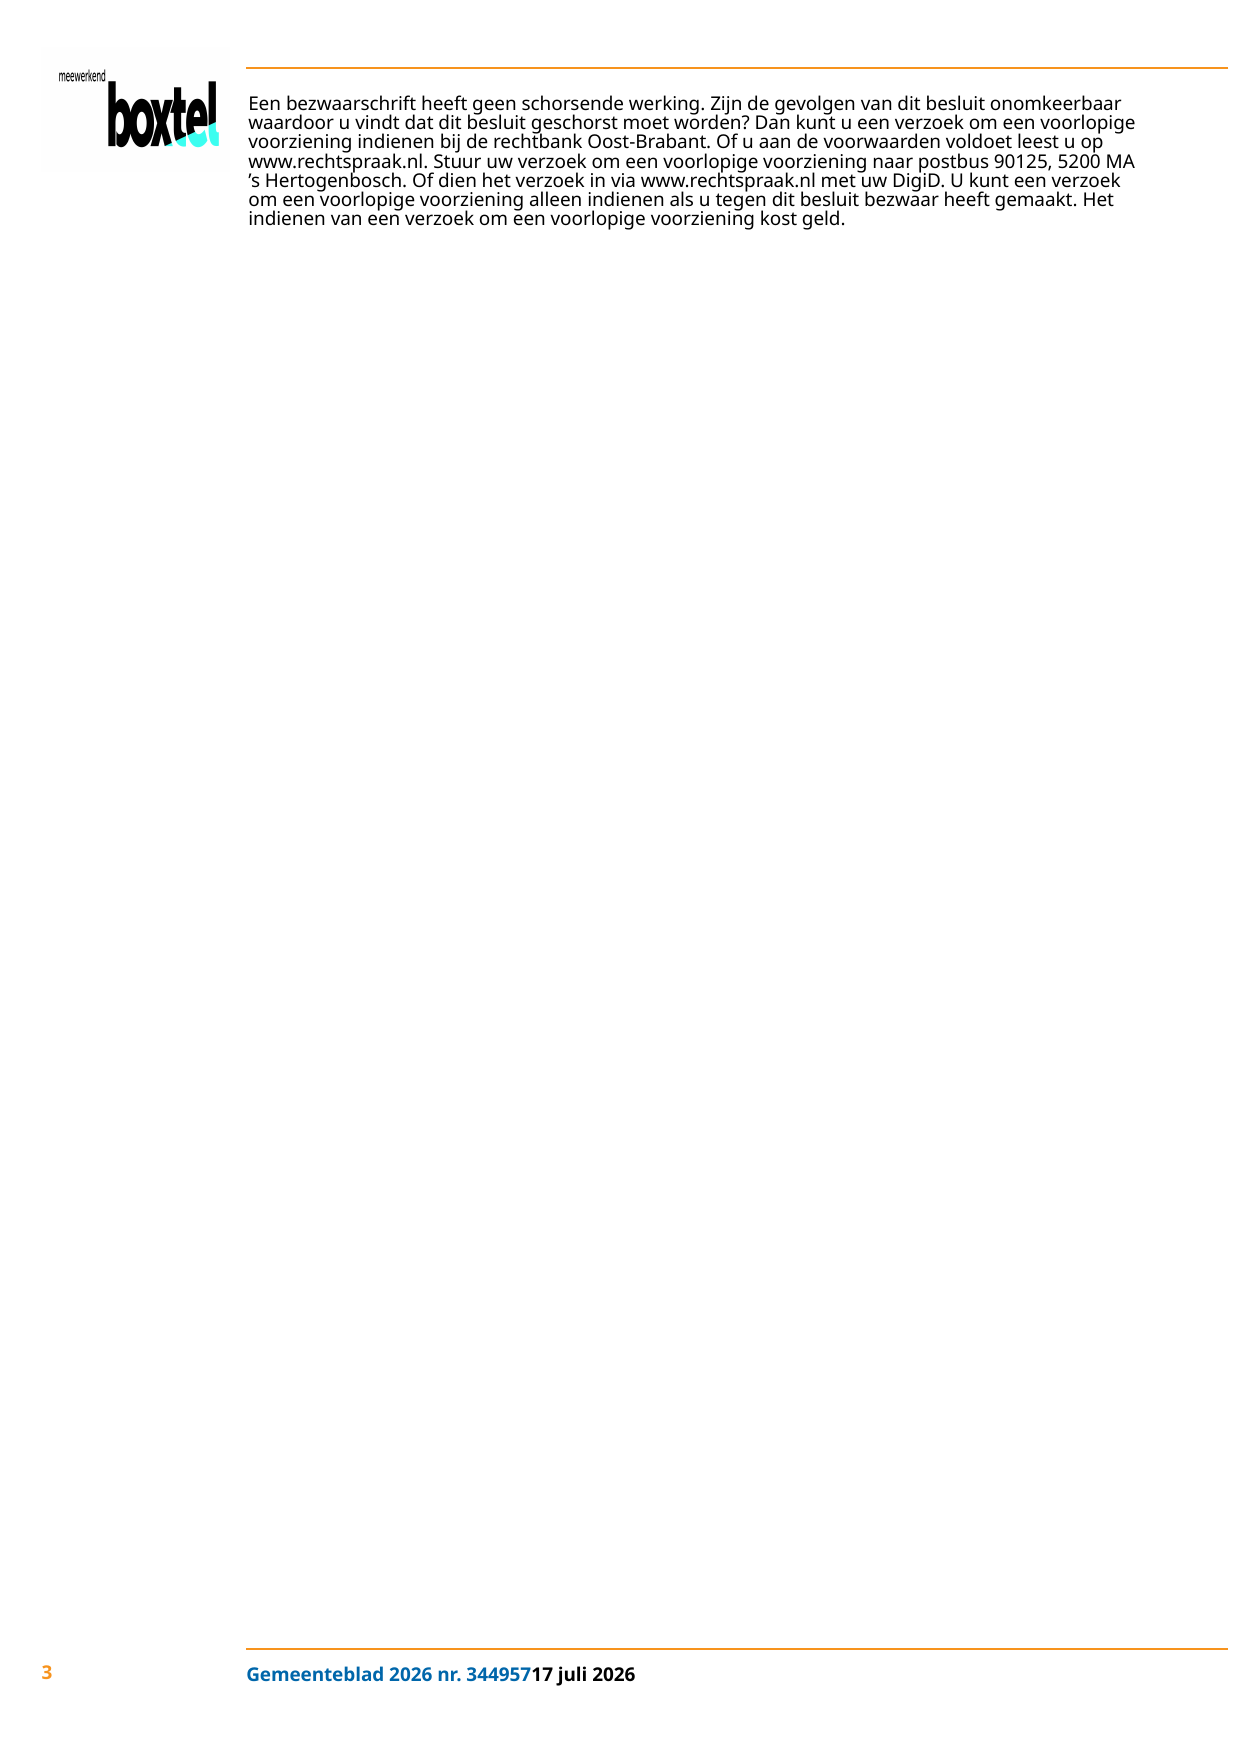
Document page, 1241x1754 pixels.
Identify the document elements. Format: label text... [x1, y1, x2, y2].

picture [41, 47, 231, 172]
text Een bezwaarschrift heeft geen schorsende werking. Zijn de gevolgen van dit besluit onomkeerbaar waardoor u vindt dat dit besluit geschorst moet worden? Dan kunt u een verzoek om een voorlopige voorziening indienen bij de rechtbank Oost-Brabant. Of u aan de voorwaarden voldoet leest u op www.rechtspraak.nl. Stuur uw verzoek om een voorlopige voorziening naar postbus 90125, 5200 MA ’s Hertogenbosch. Of dien het verzoek in via www.rechtspraak.nl met uw DigiD. U kunt een verzoek om een voorlopige voorziening alleen indienen als u tegen dit besluit bezwaar heeft gemaakt. Het indienen van een verzoek om een voorlopige voorziening kost geld. [248, 95, 1152, 230]
